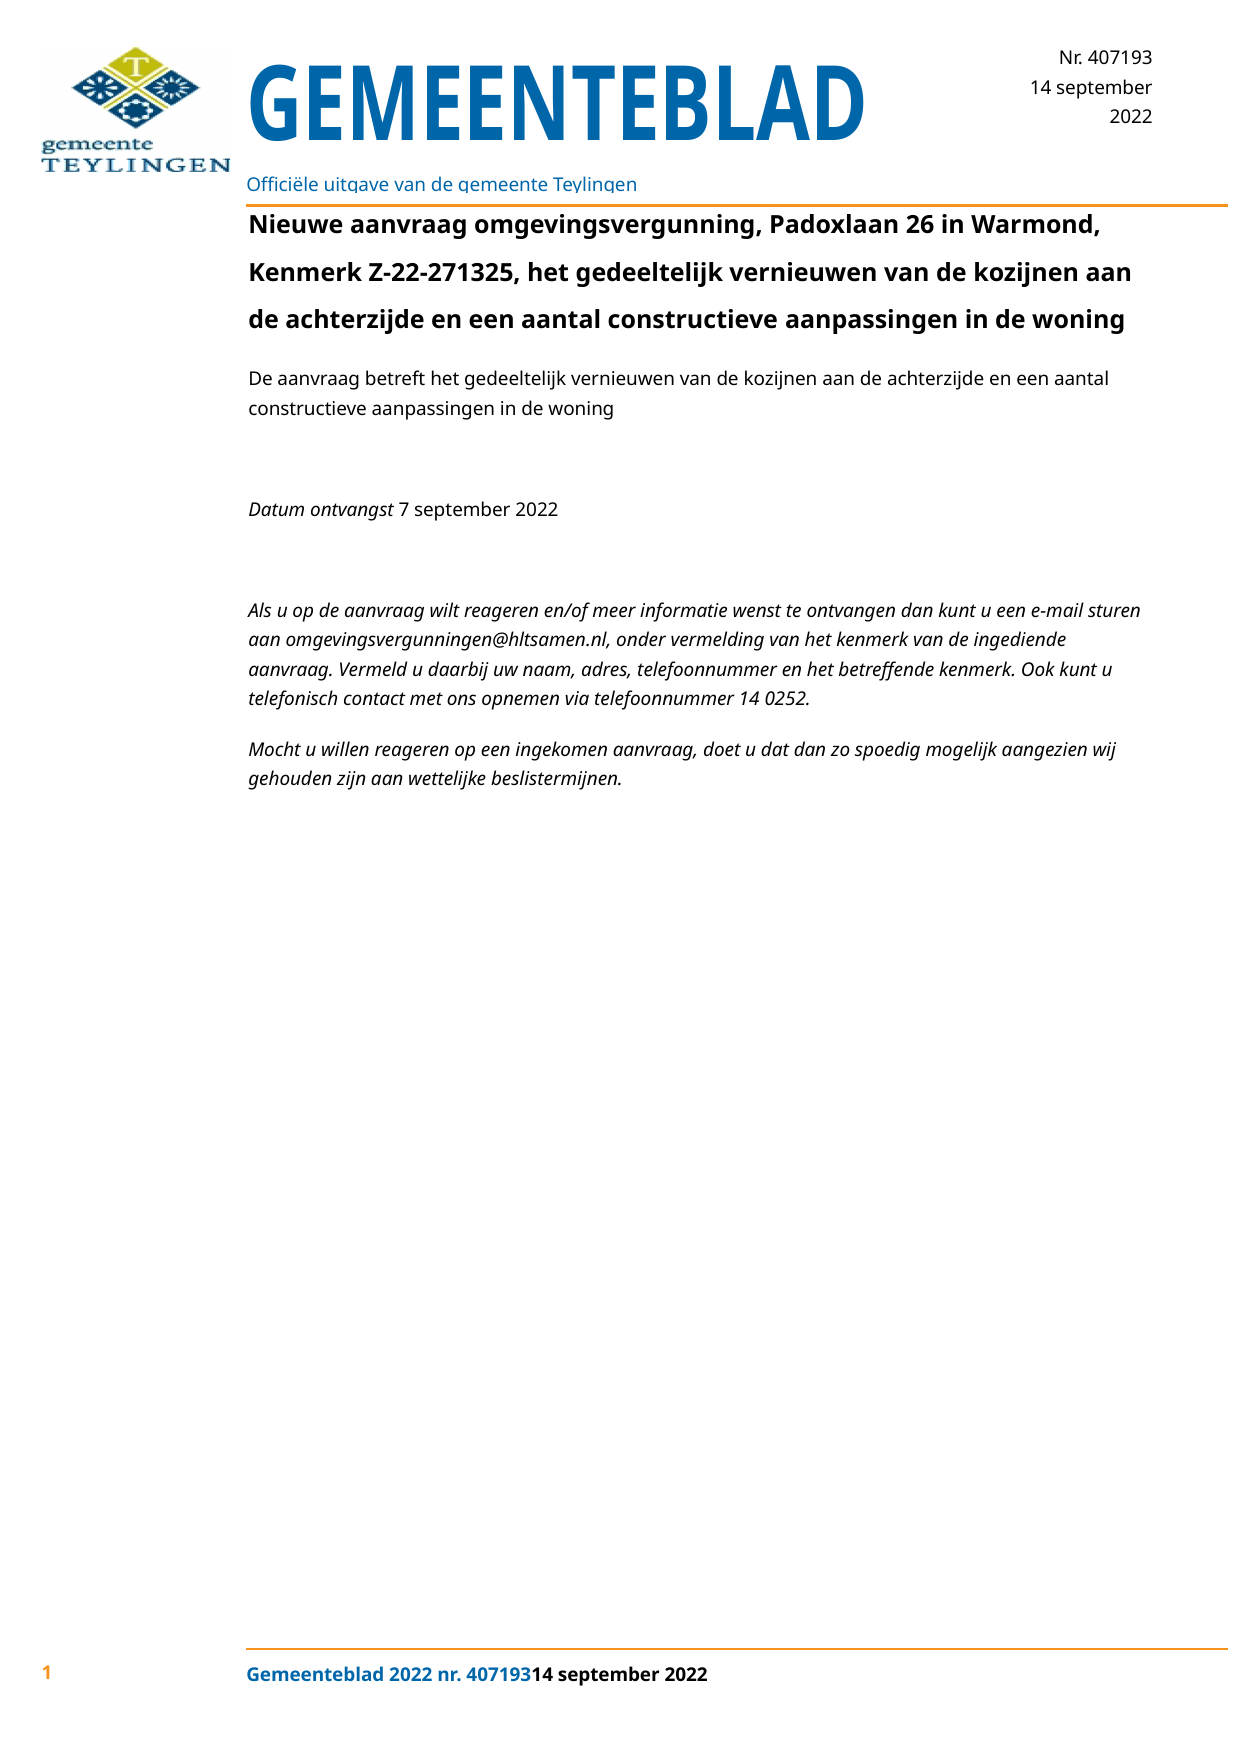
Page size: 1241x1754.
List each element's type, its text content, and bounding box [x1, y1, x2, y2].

text De aanvraag betreft het gedeeltelijk vernieuwen van de kozijnen aan de achterzijde en een aantal constructieve aanpassingen in de woning [248, 366, 1152, 421]
text Als u op de aanvraag wilt reageren en/of meer informatie wenst te ontvangen dan kunt u een e-mail sturen aan omgevingsvergunningen@hltsamen.nl, onder vermelding van het kenmerk van de ingediende aanvraag. Vermeld u daarbij uw naam, adres, telefoonnummer en het betreffende kenmerk. Ook kunt u telefonisch contact met ons opnemen via telefoonnummer 14 0252. [248, 597, 1152, 711]
text Nieuwe aanvraag omgevingsvergunning, Padoxlaan 26 in Warmond, Kenmerk Z-22-271325, het gedeeltelijk vernieuwen van de kozijnen aan de achterzijde en een aantal constructieve aanpassingen in de woning [248, 207, 1152, 336]
text Datum ontvangst 7 september 2022 [248, 496, 1152, 522]
text Mocht u willen reageren op een ingekomen aanvraag, doet u dat dan zo spoedig mogelijk aangezien wij gehouden zijn aan wettelijke beslistermijnen. [248, 736, 1152, 791]
picture [41, 47, 231, 172]
